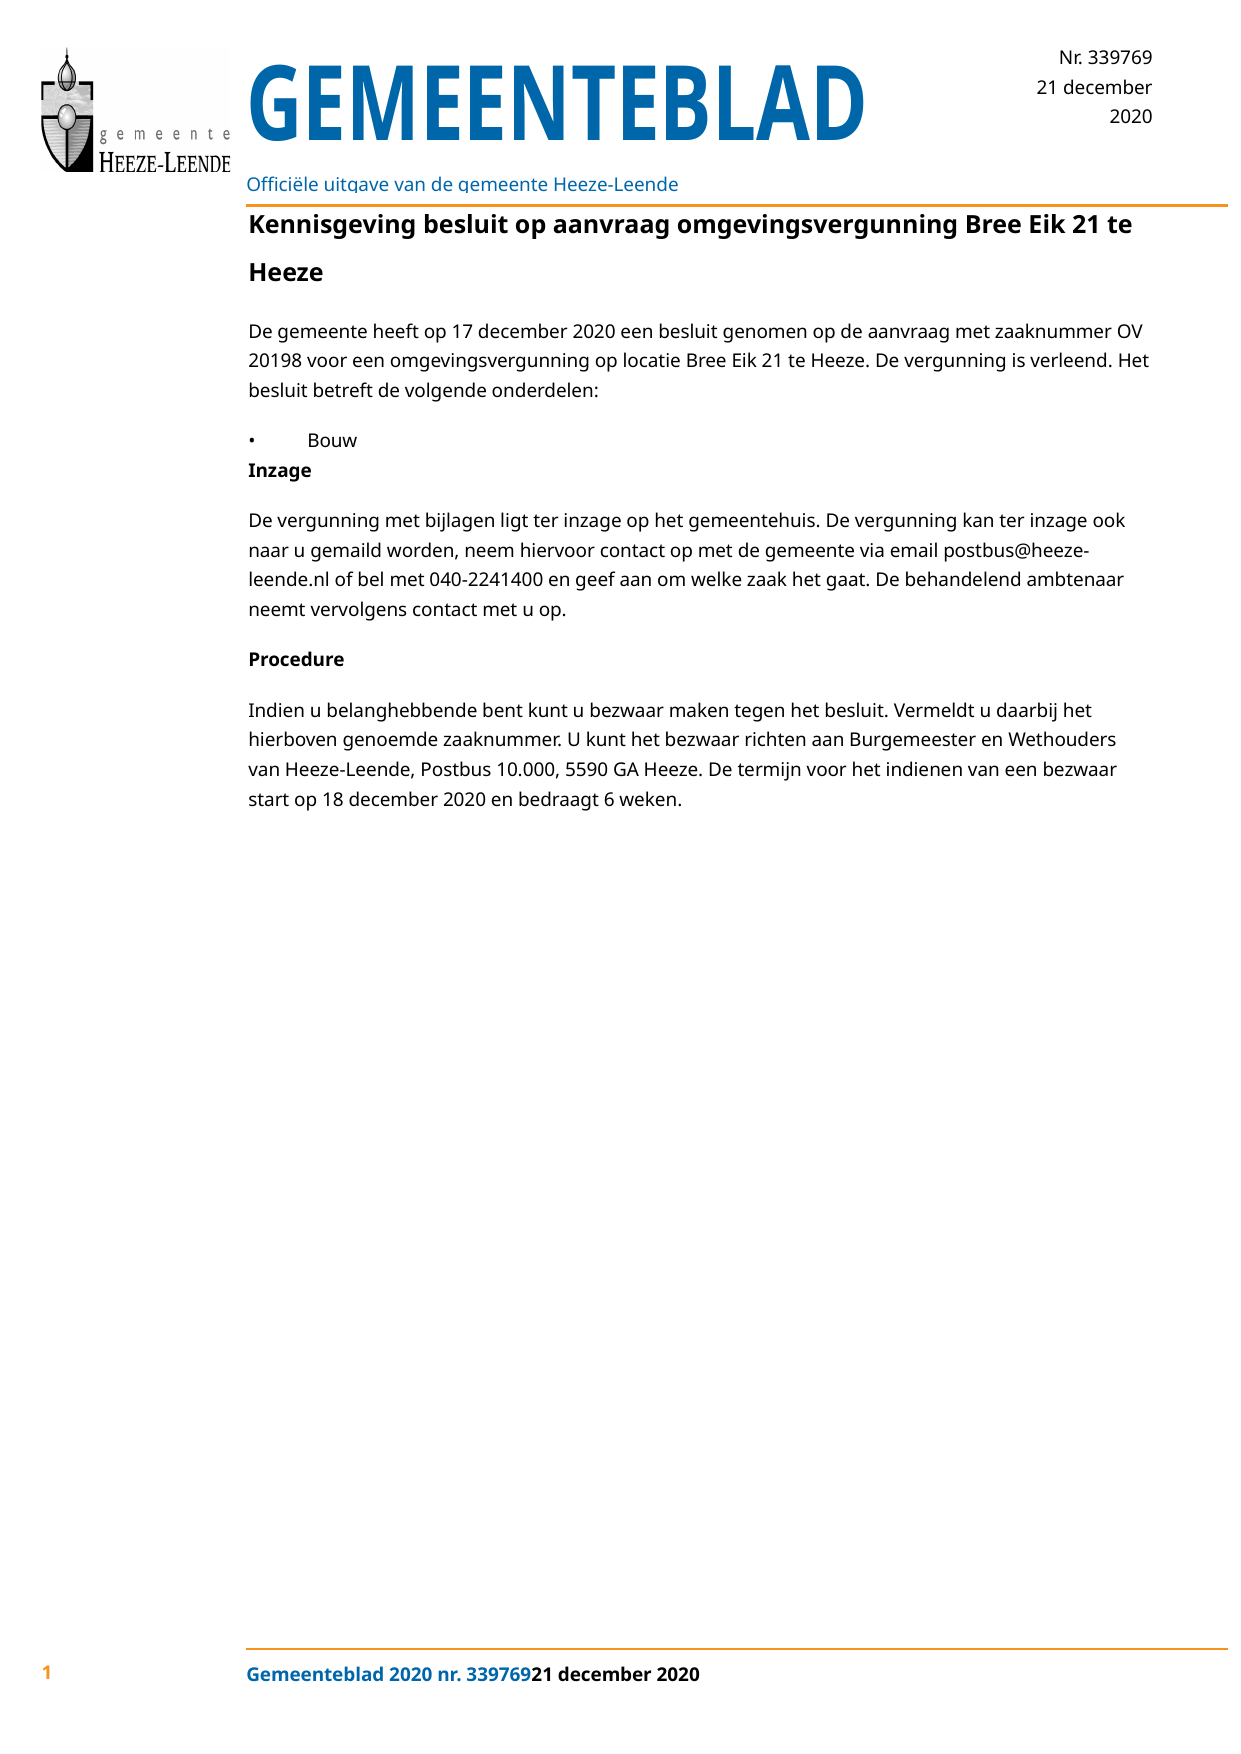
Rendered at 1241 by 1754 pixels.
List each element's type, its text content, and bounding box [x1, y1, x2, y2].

text Inzage [248, 457, 1152, 483]
text Kennisgeving besluit op aanvraag omgevingsvergunning Bree Eik 21 te Heeze [248, 207, 1152, 288]
text Procedure [248, 647, 1152, 672]
text Indien u belanghebbende bent kunt u bezwaar maken tegen het besluit. Vermeldt u daarbij het hierboven genoemde zaaknummer. U kunt het bezwaar richten aan Burgemeester en Wethouders van Heeze-Leende, Postbus 10.000, 5590 GA Heeze. De termijn voor het indienen van een bezwaar start op 18 december 2020 en bedraagt 6 weken. [248, 697, 1152, 812]
picture [41, 47, 231, 172]
list Bouw [248, 427, 1152, 453]
text De gemeente heeft op 17 december 2020 een besluit genomen op de aanvraag met zaaknummer OV 20198 voor een omgevingsvergunning op locatie Bree Eik 21 te Heeze. De vergunning is verleend. Het besluit betreft de volgende onderdelen: [248, 318, 1152, 403]
text De vergunning met bijlagen ligt ter inzage op het gemeentehuis. De vergunning kan ter inzage ook naar u gemaild worden, neem hiervoor contact op met de gemeente via email postbus@heeze-leende.nl of bel met 040-2241400 en geef aan om welke zaak het gaat. De behandelend ambtenaar neemt vervolgens contact met u op. [248, 507, 1152, 622]
